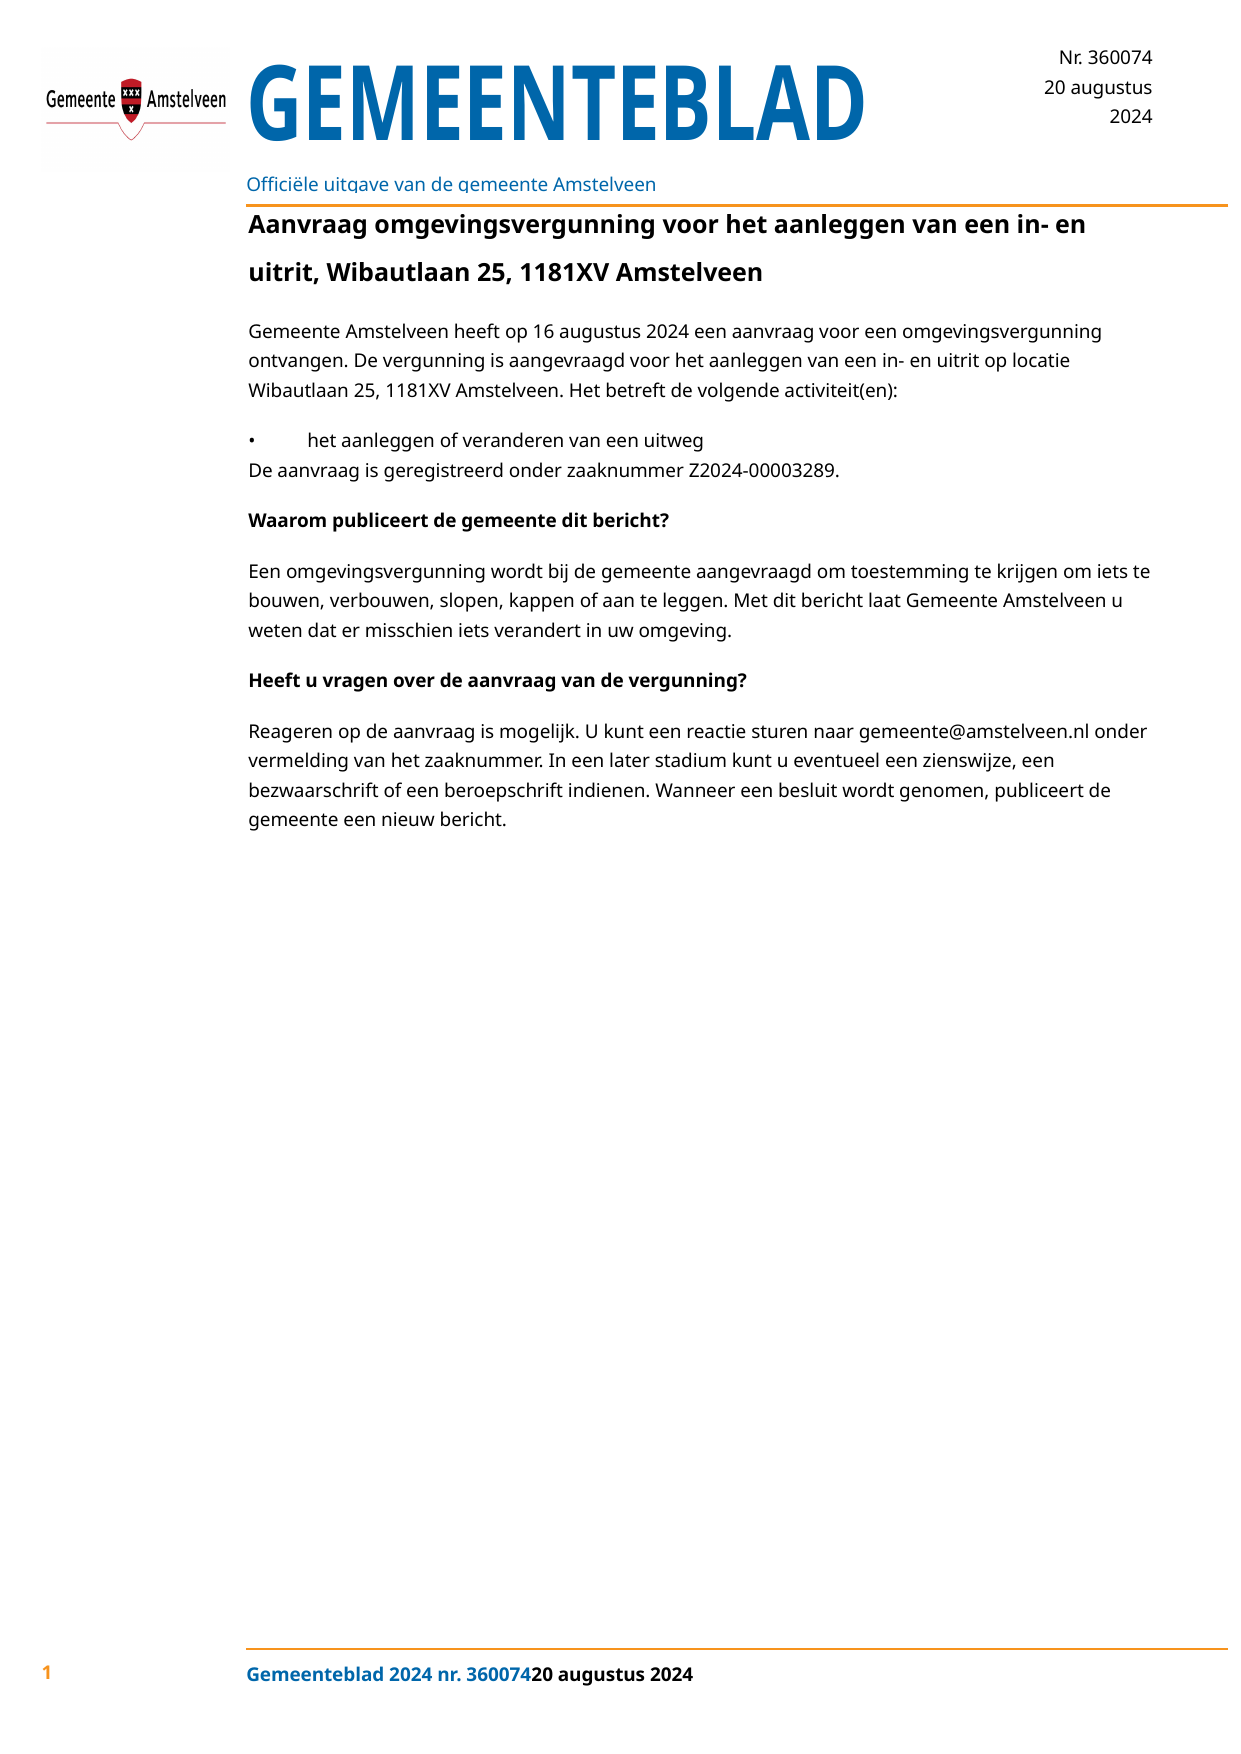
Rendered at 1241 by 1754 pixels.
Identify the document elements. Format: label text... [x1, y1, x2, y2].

text Een omgevingsvergunning wordt bij de gemeente aangevraagd om toestemming te krijgen om iets te bouwen, verbouwen, slopen, kappen of aan te leggen. Met dit bericht laat Gemeente Amstelveen u weten dat er misschien iets verandert in uw omgeving. [248, 558, 1152, 643]
picture [41, 47, 231, 172]
text Heeft u vragen over de aanvraag van de vergunning? [248, 667, 1152, 693]
text De aanvraag is geregistreerd onder zaaknummer Z2024-00003289. [248, 457, 1152, 483]
list het aanleggen of veranderen van een uitweg [248, 427, 1152, 453]
text Aanvraag omgevingsvergunning voor het aanleggen van een in- en uitrit, Wibautlaan 25, 1181XV Amstelveen [248, 207, 1152, 288]
text Gemeente Amstelveen heeft op 16 augustus 2024 een aanvraag voor een omgevingsvergunning ontvangen. De vergunning is aangevraagd voor het aanleggen van een in- en uitrit op locatie Wibautlaan 25, 1181XV Amstelveen. Het betreft de volgende activiteit(en): [248, 318, 1152, 403]
text Waarom publiceert de gemeente dit bericht? [248, 507, 1152, 533]
text Reageren op de aanvraag is mogelijk. U kunt een reactie sturen naar gemeente@amstelveen.nl onder vermelding van het zaaknummer. In een later stadium kunt u eventueel een zienswijze, een bezwaarschrift of een beroepschrift indienen. Wanneer een besluit wordt genomen, publiceert de gemeente een nieuw bericht. [248, 718, 1152, 832]
